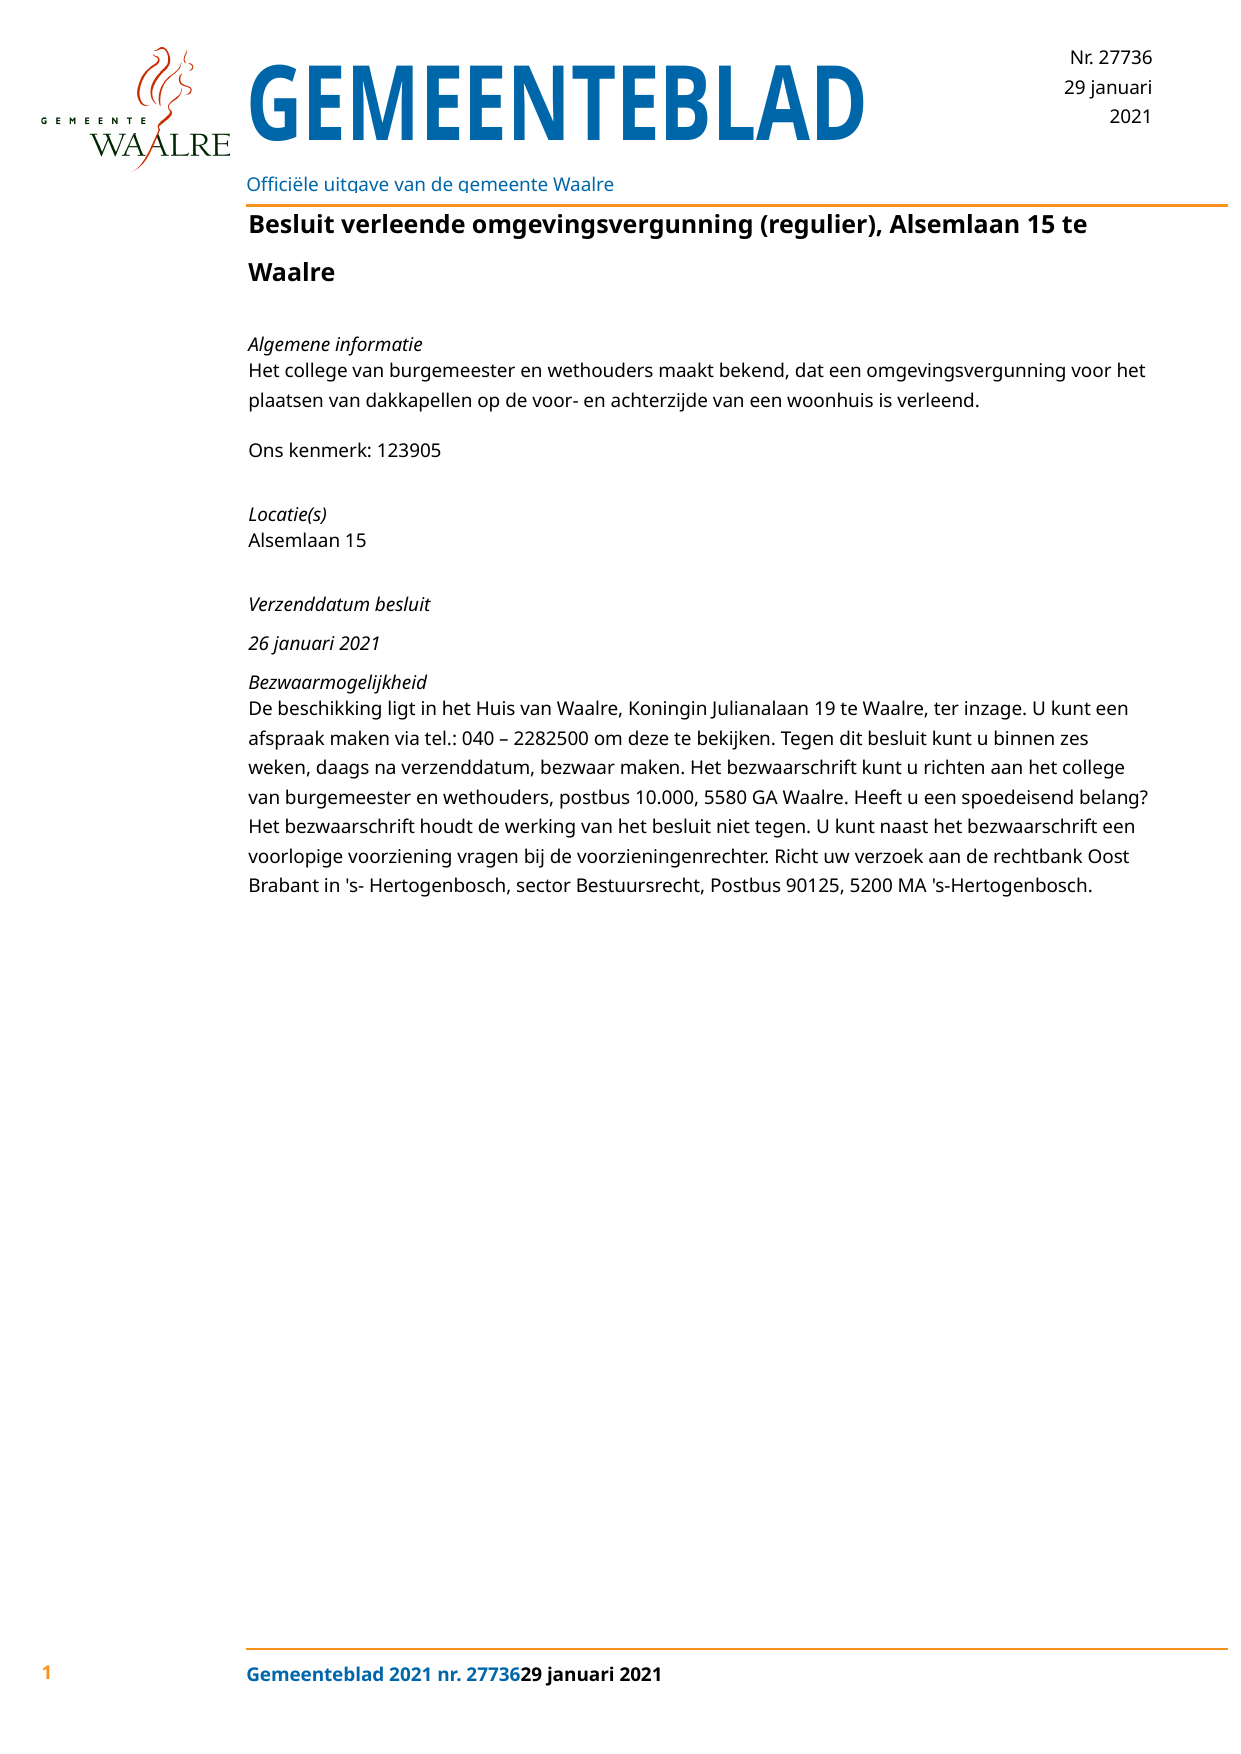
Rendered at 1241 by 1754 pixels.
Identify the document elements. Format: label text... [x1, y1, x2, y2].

text Locatie(s) [248, 501, 1152, 527]
text Algemene informatie [248, 331, 1152, 357]
text 26 januari 2021 [248, 630, 1152, 656]
text Het college van burgemeester en wethouders maakt bekend, dat een omgevingsvergunning voor het plaatsen van dakkapellen op de voor- en achterzijde van een woonhuis is verleend. [248, 357, 1152, 412]
text Alsemlaan 15 [248, 527, 1152, 553]
text De beschikking ligt in het Huis van Waalre, Koningin Julianalaan 19 te Waalre, ter inzage. U kunt een afspraak maken via tel.: 040 – 2282500 om deze te bekijken. Tegen dit besluit kunt u binnen zes weken, daags na verzenddatum, bezwaar maken. Het bezwaarschrift kunt u richten aan het college van burgemeester en wethouders, postbus 10.000, 5580 GA Waalre. Heeft u een spoedeisend belang? Het bezwaarschrift houdt de werking van het besluit niet tegen. U kunt naast het bezwaarschrift een voorlopige voorziening vragen bij de voorzieningenrechter. Richt uw verzoek aan de rechtbank Oost Brabant in 's- Hertogenbosch, sector Bestuursrecht, Postbus 90125, 5200 MA 's-Hertogenbosch. [248, 695, 1152, 898]
text Verzenddatum besluit [248, 591, 1152, 617]
picture [41, 47, 231, 172]
text Ons kenmerk: 123905 [248, 437, 1152, 463]
text Besluit verleende omgevingsvergunning (regulier), Alsemlaan 15 te Waalre [248, 207, 1152, 288]
text Bezwaarmogelijkheid [248, 669, 1152, 695]
